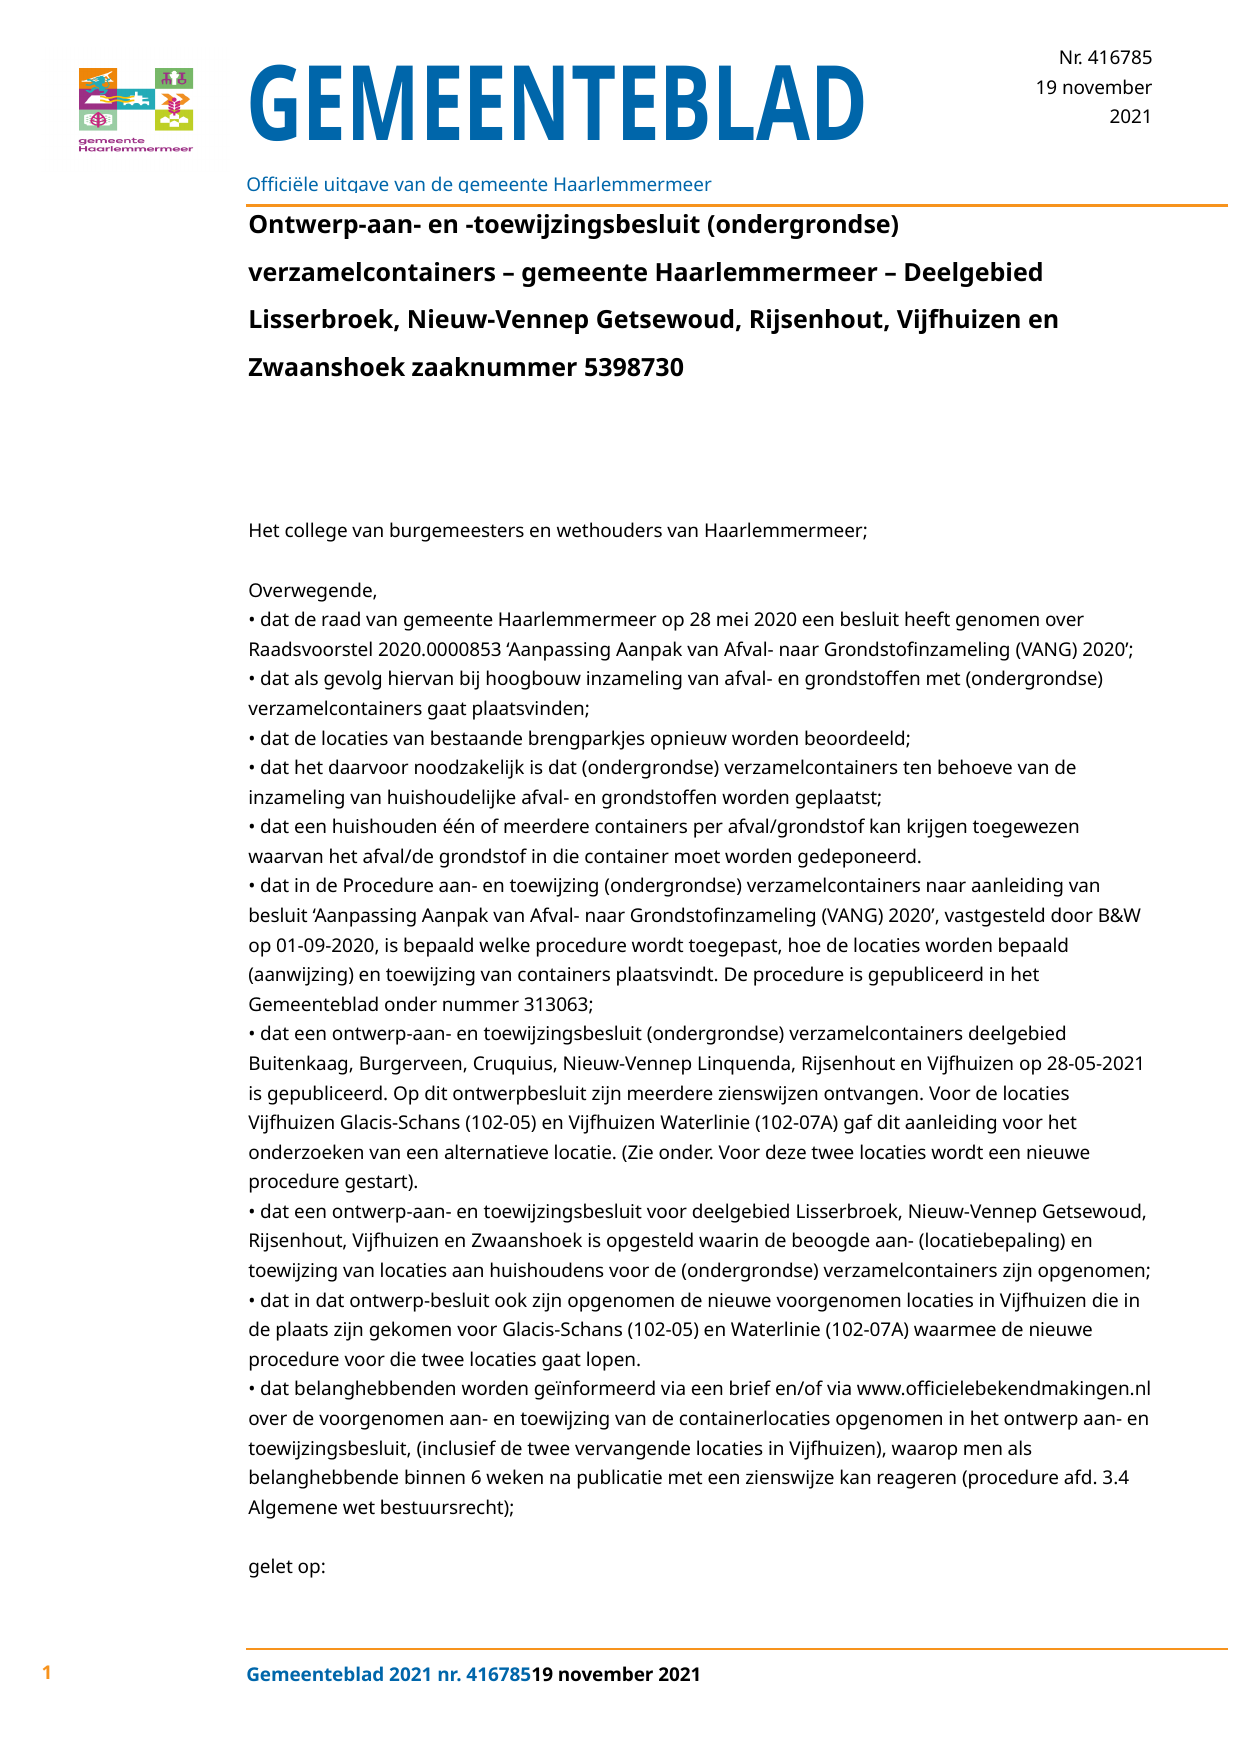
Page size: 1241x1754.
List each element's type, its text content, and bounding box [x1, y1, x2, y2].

text gelet op: [248, 1553, 1152, 1579]
text • dat als gevolg hiervan bij hoogbouw inzameling van afval- en grondstoffen met (ondergrondse) verzamelcontainers gaat plaatsvinden; [248, 666, 1152, 721]
text Overwegende, [248, 577, 1152, 603]
text • dat in de Procedure aan- en toewijzing (ondergrondse) verzamelcontainers naar aanleiding van besluit ‘Aanpassing Aanpak van Afval- naar Grondstofinzameling (VANG) 2020’, vastgesteld door B&W op 01-09-2020, is bepaald welke procedure wordt toegepast, hoe de locaties worden bepaald (aanwijzing) en toewijzing van containers plaatsvindt. De procedure is gepubliceerd in het Gemeenteblad onder nummer 313063; [248, 873, 1152, 1017]
text • dat het daarvoor noodzakelijk is dat (ondergrondse) verzamelcontainers ten behoeve van de inzameling van huishoudelijke afval- en grondstoffen worden geplaatst; [248, 754, 1152, 810]
text Het college van burgemeesters en wethouders van Haarlemmermeer; [248, 518, 1152, 543]
text • dat een huishouden één of meerdere containers per afval/grondstof kan krijgen toegewezen waarvan het afval/de grondstof in die container moet worden gedeponeerd. [248, 813, 1152, 869]
text • dat belanghebbenden worden geïnformeerd via een brief en/of via www.officielebekendmakingen.nl over de voorgenomen aan- en toewijzing van de containerlocaties opgenomen in het ontwerp aan- en toewijzingsbesluit, (inclusief de twee vervangende locaties in Vijfhuizen), waarop men als belanghebbende binnen 6 weken na publicatie met een zienswijze kan reageren (procedure afd. 3.4 Algemene wet bestuursrecht); [248, 1376, 1152, 1520]
text • dat in dat ontwerp-besluit ook zijn opgenomen de nieuwe voorgenomen locaties in Vijfhuizen die in de plaats zijn gekomen voor Glacis-Schans (102-05) en Waterlinie (102-07A) waarmee de nieuwe procedure voor die twee locaties gaat lopen. [248, 1287, 1152, 1372]
text • dat de raad van gemeente Haarlemmermeer op 28 mei 2020 een besluit heeft genomen over Raadsvoorstel 2020.0000853 ‘Aanpassing Aanpak van Afval- naar Grondstofinzameling (VANG) 2020’; [248, 606, 1152, 662]
picture [41, 47, 231, 172]
text • dat de locaties van bestaande brengparkjes opnieuw worden beoordeeld; [248, 725, 1152, 751]
text • dat een ontwerp-aan- en toewijzingsbesluit (ondergrondse) verzamelcontainers deelgebied Buitenkaag, Burgerveen, Cruquius, Nieuw-Vennep Linquenda, Rijsenhout en Vijfhuizen op 28-05-2021 is gepubliceerd. Op dit ontwerpbesluit zijn meerdere zienswijzen ontvangen. Voor de locaties Vijfhuizen Glacis-Schans (102-05) en Vijfhuizen Waterlinie (102-07A) gaf dit aanleiding voor het onderzoeken van een alternatieve locatie. (Zie onder. Voor deze twee locaties wordt een nieuwe procedure gestart). [248, 1021, 1152, 1194]
text Ontwerp-aan- en -toewijzingsbesluit (ondergrondse) verzamelcontainers – gemeente Haarlemmermeer – Deelgebied Lisserbroek, Nieuw-Vennep Getsewoud, Rijsenhout, Vijfhuizen en Zwaanshoek zaaknummer 5398730 [248, 207, 1152, 384]
text • dat een ontwerp-aan- en toewijzingsbesluit voor deelgebied Lisserbroek, Nieuw-Vennep Getsewoud, Rijsenhout, Vijfhuizen en Zwaanshoek is opgesteld waarin de beoogde aan- (locatiebepaling) en toewijzing van locaties aan huishoudens voor de (ondergrondse) verzamelcontainers zijn opgenomen; [248, 1198, 1152, 1283]
